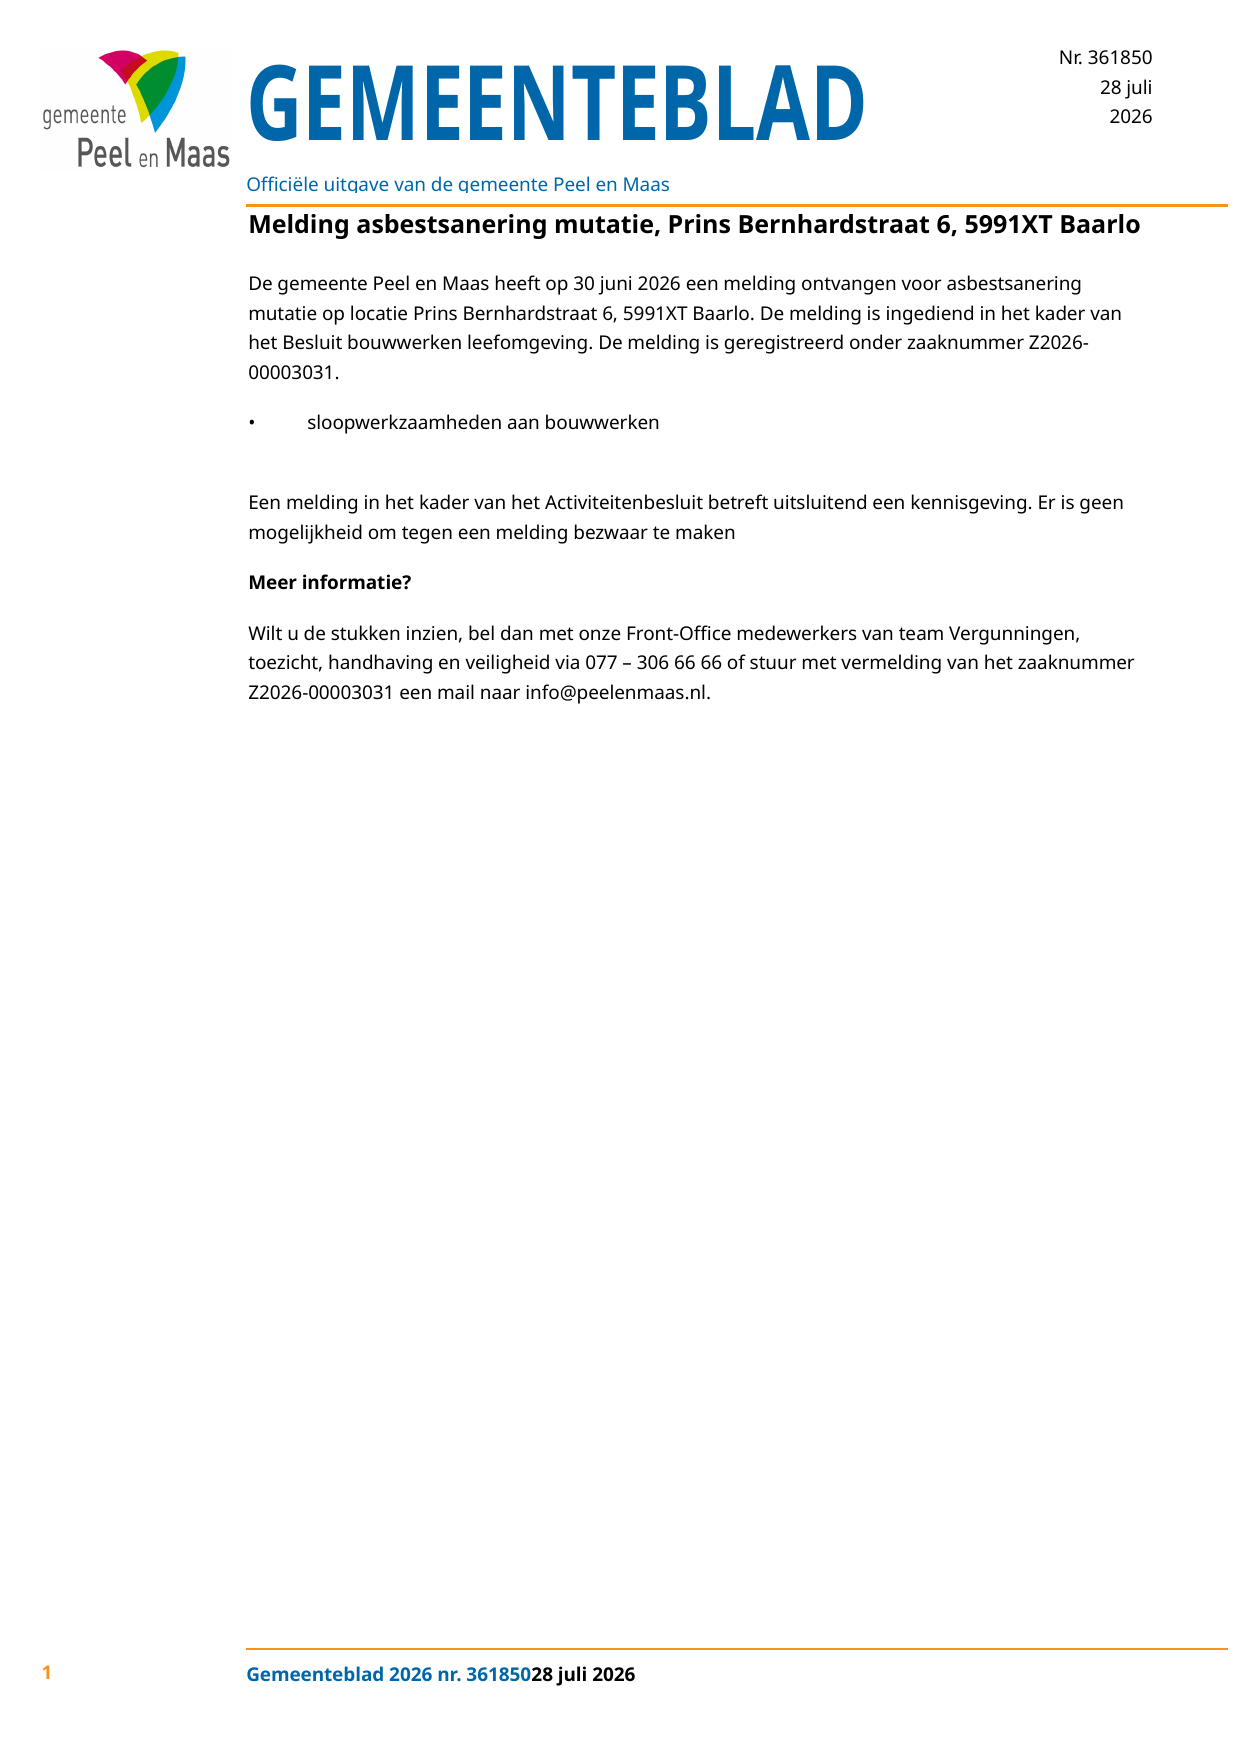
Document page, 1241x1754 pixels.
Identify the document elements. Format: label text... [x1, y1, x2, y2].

text Een melding in het kader van het Activiteitenbesluit betreft uitsluitend een kennisgeving. Er is geen mogelijkheid om tegen een melding bezwaar te maken [248, 489, 1152, 545]
text De gemeente Peel en Maas heeft op 30 juni 2026 een melding ontvangen voor asbestsanering mutatie op locatie Prins Bernhardstraat 6, 5991XT Baarlo. De melding is ingediend in het kader van het Besluit bouwwerken leefomgeving. De melding is geregistreerd onder zaaknummer Z2026-00003031. [248, 270, 1152, 385]
picture [41, 47, 231, 172]
text Melding asbestsanering mutatie, Prins Bernhardstraat 6, 5991XT Baarlo [248, 207, 1152, 241]
text Wilt u de stukken inzien, bel dan met onze Front-Office medewerkers van team Vergunningen, toezicht, handhaving en veiligheid via 077 – 306 66 66 of stuur met vermelding van het zaaknummer Z2026-00003031 een mail naar info@peelenmaas.nl. [248, 620, 1152, 705]
list sloopwerkzaamheden aan bouwwerken [248, 409, 1152, 435]
text Meer informatie? [248, 569, 1152, 595]
